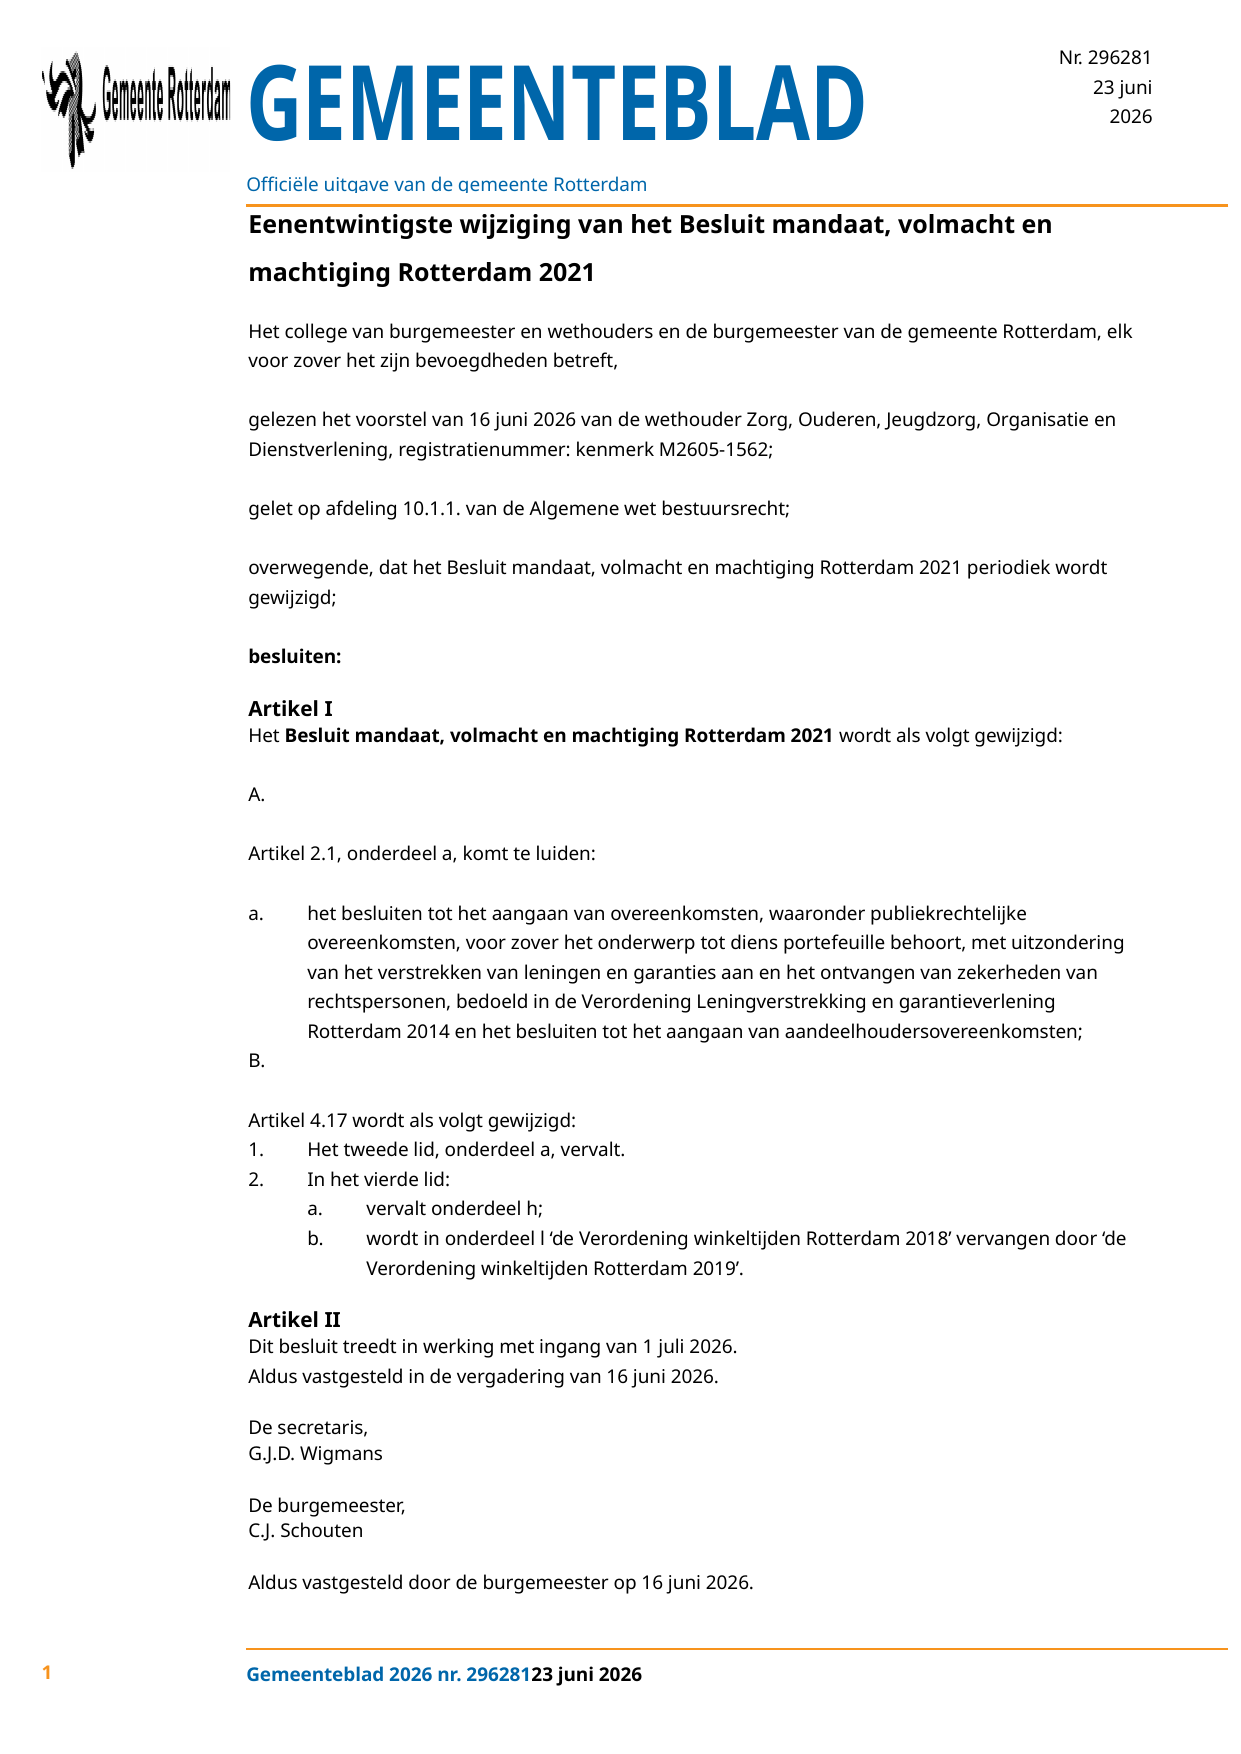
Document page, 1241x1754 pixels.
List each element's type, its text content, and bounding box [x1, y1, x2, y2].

text besluiten: [248, 643, 1152, 669]
text Eenentwintigste wijziging van het Besluit mandaat, volmacht en machtiging Rotterdam 2021 [248, 207, 1152, 288]
list Het tweede lid, onderdeel a, vervalt. [248, 1136, 1152, 1162]
text C.J. Schouten [248, 1517, 1152, 1543]
text Dit besluit treedt in werking met ingang van 1 juli 2026. [248, 1333, 1152, 1359]
text Het Besluit mandaat, volmacht en machtiging Rotterdam 2021 wordt als volgt gewijzigd: [248, 722, 1152, 748]
list vervalt onderdeel h; [307, 1196, 1152, 1221]
text De secretaris, [248, 1414, 1152, 1440]
text overwegende, dat het Besluit mandaat, volmacht en machtiging Rotterdam 2021 periodiek wordt gewijzigd; [248, 554, 1152, 610]
text Artikel 4.17 wordt als volgt gewijzigd: [248, 1107, 1152, 1132]
text B. [248, 1048, 1152, 1073]
text G.J.D. Wigmans [248, 1440, 1152, 1466]
text Artikel II [248, 1305, 1152, 1333]
text A. [248, 781, 1152, 807]
list het besluiten tot het aangaan van overeenkomsten, waaronder publiekrechtelijke overeenkomsten, voor zover het onderwerp tot diens portefeuille behoort, met uitzondering van het verstrekken van leningen en garanties aan en het ontvangen van zekerheden van rechtspersonen, bedoeld in de Verordening Leningverstrekking en garantieverlening Rotterdam 2014 en het besluiten tot het aangaan van aandeelhoudersovereenkomsten; [248, 900, 1152, 1044]
list wordt in onderdeel l ‘de Verordening winkeltijden Rotterdam 2018’ vervangen door ‘de Verordening winkeltijden Rotterdam 2019’. [307, 1225, 1152, 1280]
text gelet op afdeling 10.1.1. van de Algemene wet bestuursrecht; [248, 495, 1152, 521]
text Het college van burgemeester en wethouders en de burgemeester van de gemeente Rotterdam, elk voor zover het zijn bevoegdheden betreft, [248, 318, 1152, 373]
picture [41, 47, 231, 172]
list In het vierde lid: [248, 1166, 1152, 1192]
text Artikel 2.1, onderdeel a, komt te luiden: [248, 841, 1152, 866]
text De burgemeester, [248, 1492, 1152, 1517]
text Artikel I [248, 694, 1152, 722]
text gelezen het voorstel van 16 juni 2026 van de wethouder Zorg, Ouderen, Jeugdzorg, Organisatie en Dienstverlening, registratienummer: kenmerk M2605-1562; [248, 407, 1152, 462]
text Aldus vastgesteld in de vergadering van 16 juni 2026. [248, 1363, 1152, 1389]
text Aldus vastgesteld door de burgemeester op 16 juni 2026. [248, 1569, 1152, 1595]
